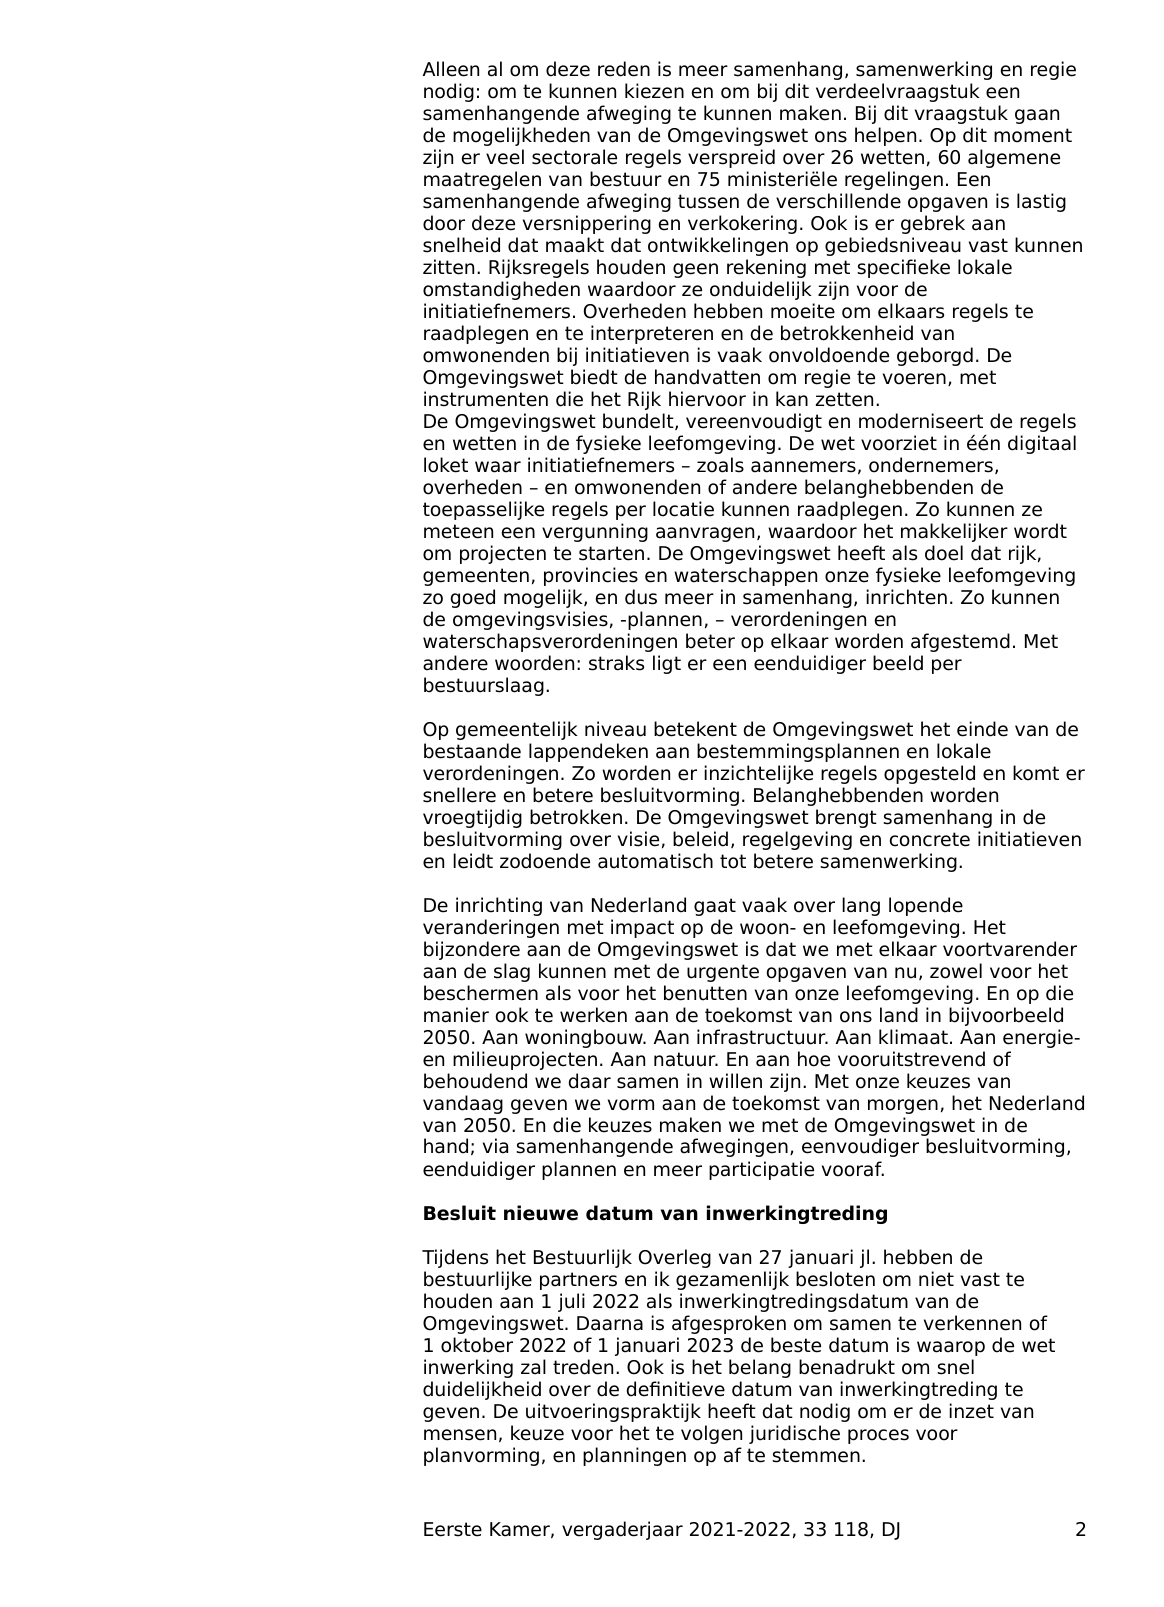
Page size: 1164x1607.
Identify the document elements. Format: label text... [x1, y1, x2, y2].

text Alleen al om deze reden is meer samenhang, samenwerking en regie nodig: om te kunnen kiezen en om bij dit verdeelvraagstuk een samenhangende afweging te kunnen maken. Bij dit vraagstuk gaan de mogelijkheden van de Omgevingswet ons helpen. Op dit moment zijn er veel sectorale regels verspreid over 26 wetten, 60 algemene maatregelen van bestuur en 75 ministeriële regelingen. Een samenhangende afweging tussen de verschillende opgaven is lastig door deze versnippering en verkokering. Ook is er gebrek aan snelheid dat maakt dat ontwikkelingen op gebiedsniveau vast kunnen zitten. Rijksregels houden geen rekening met specifieke lokale omstandigheden waardoor ze onduidelijk zijn voor de initiatiefnemers. Overheden hebben moeite om elkaars regels te raadplegen en te interpreteren en de betrokkenheid van omwonenden bij initiatieven is vaak onvoldoende geborgd. De Omgevingswet biedt de handvatten om regie te voeren, met instrumenten die het Rijk hiervoor in kan zetten. [422, 59, 1087, 411]
text Tijdens het Bestuurlijk Overleg van 27 januari jl. hebben de bestuurlijke partners en ik gezamenlijk besloten om niet vast te houden aan 1 juli 2022 als inwerkingtredingsdatum van de Omgevingswet. Daarna is afgesproken om samen te verkennen of 1 oktober 2022 of 1 januari 2023 de beste datum is waarop de wet inwerking zal treden. Ook is het belang benadrukt om snel duidelijkheid over de definitieve datum van inwerkingtreding te geven. De uitvoeringspraktijk heeft dat nodig om er de inzet van mensen, keuze voor het te volgen juridische proces voor planvorming, en planningen op af te stemmen. [422, 1247, 1087, 1467]
text De Omgevingswet bundelt, vereenvoudigt en moderniseert de regels en wetten in de fysieke leefomgeving. De wet voorziet in één digitaal loket waar initiatiefnemers – zoals aannemers, ondernemers, overheden – en omwonenden of andere belanghebbenden de toepasselijke regels per locatie kunnen raadplegen. Zo kunnen ze meteen een vergunning aanvragen, waardoor het makkelijker wordt om projecten te starten. De Omgevingswet heeft als doel dat rijk, gemeenten, provincies en waterschappen onze fysieke leefomgeving zo goed mogelijk, en dus meer in samenhang, inrichten. Zo kunnen de omgevingsvisies, -plannen, – verordeningen en waterschapsverordeningen beter op elkaar worden afgestemd. Met andere woorden: straks ligt er een eenduidiger beeld per bestuurslaag. [422, 411, 1087, 696]
subtitle Besluit nieuwe datum van inwerkingtreding [422, 1203, 1087, 1224]
text De inrichting van Nederland gaat vaak over lang lopende veranderingen met impact op de woon- en leefomgeving. Het bijzondere aan de Omgevingswet is dat we met elkaar voortvarender aan de slag kunnen met de urgente opgaven van nu, zowel voor het beschermen als voor het benutten van onze leefomgeving. En op die manier ook te werken aan de toekomst van ons land in bijvoorbeeld 2050. Aan woningbouw. Aan infrastructuur. Aan klimaat. Aan energie- en milieuprojecten. Aan natuur. En aan hoe vooruitstrevend of behoudend we daar samen in willen zijn. Met onze keuzes van vandaag geven we vorm aan de toekomst van morgen, het Nederland van 2050. En die keuzes maken we met de Omgevingswet in de hand; via samenhangende afwegingen, eenvoudiger besluitvorming, eenduidiger plannen en meer participatie vooraf. [422, 895, 1087, 1180]
text Op gemeentelijk niveau betekent de Omgevingswet het einde van de bestaande lappendeken aan bestemmingsplannen en lokale verordeningen. Zo worden er inzichtelijke regels opgesteld en komt er snellere en betere besluitvorming. Belanghebbenden worden vroegtijdig betrokken. De Omgevingswet brengt samenhang in de besluitvorming over visie, beleid, regelgeving en concrete initiatieven en leidt zodoende automatisch tot betere samenwerking. [422, 719, 1087, 872]
